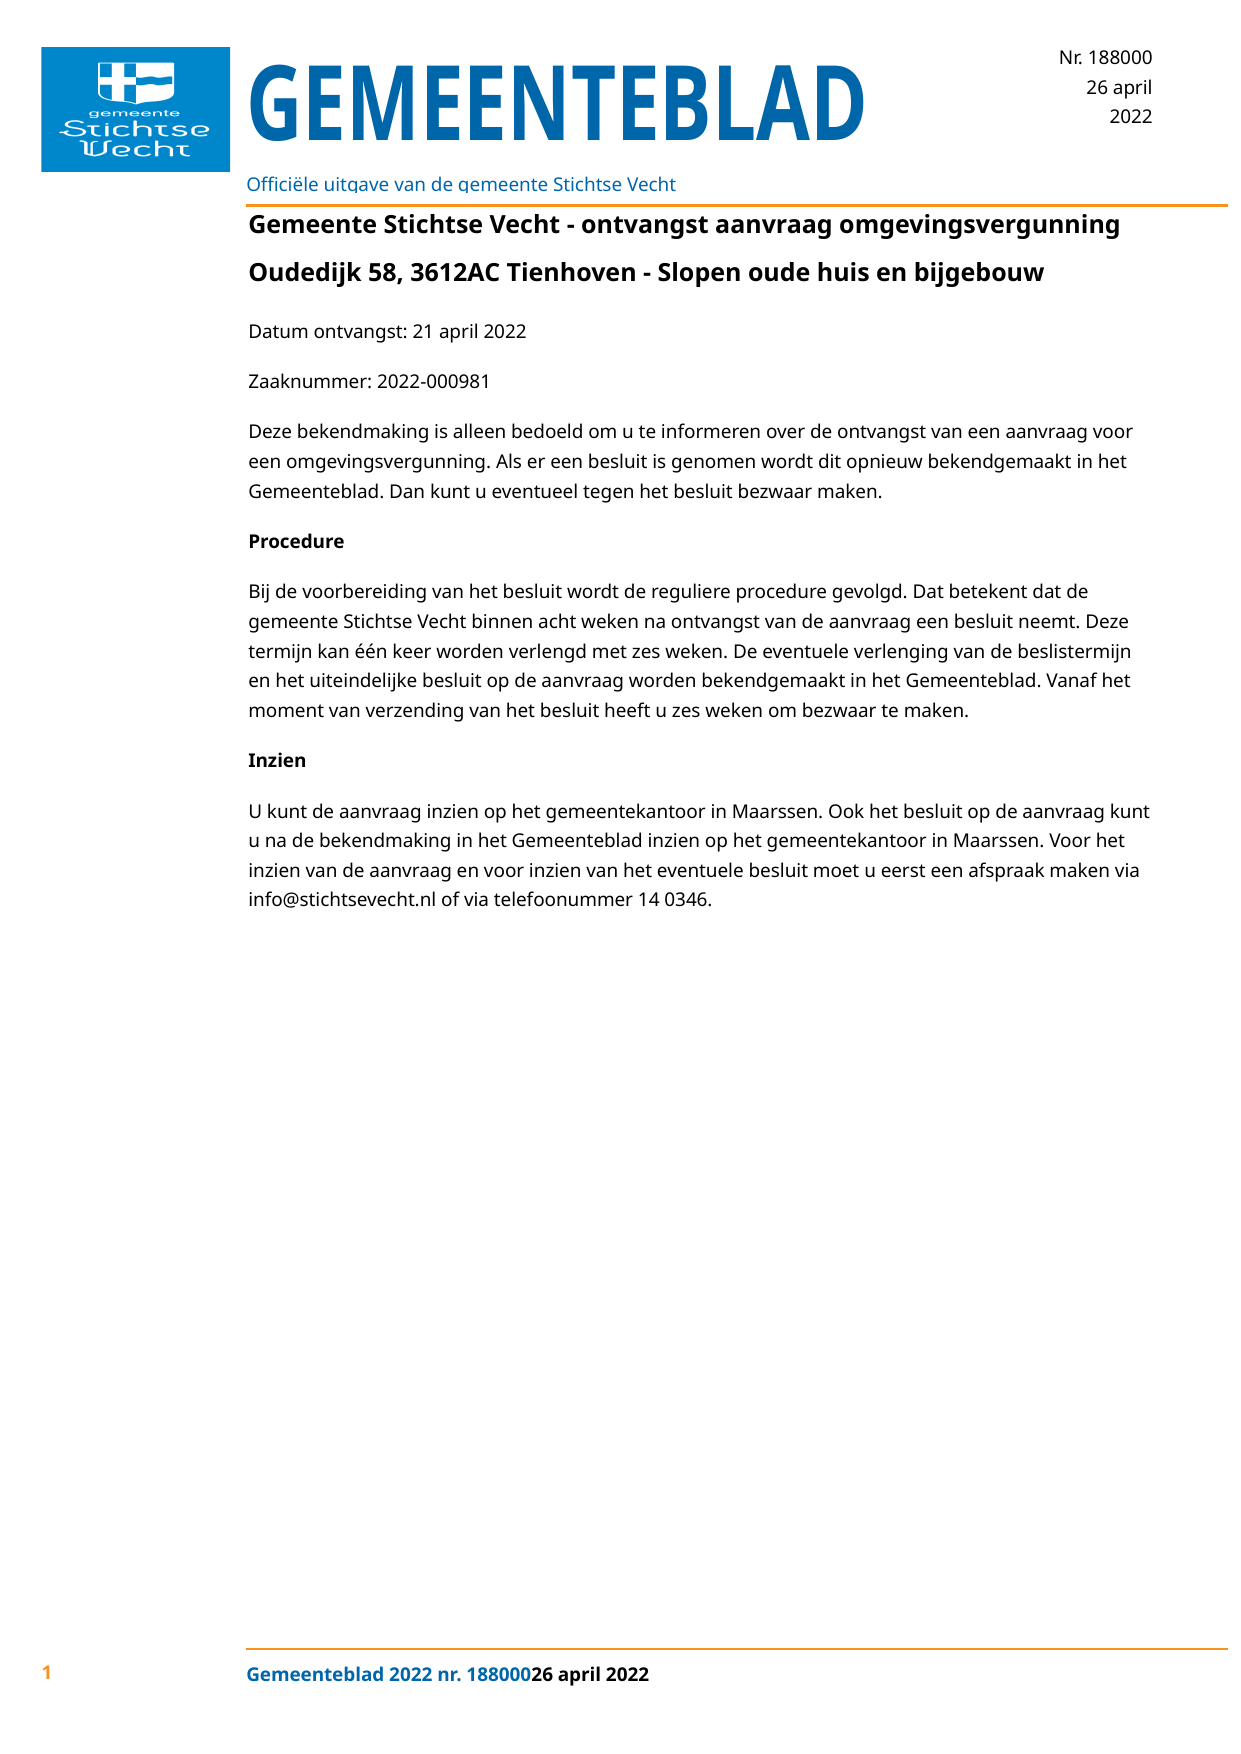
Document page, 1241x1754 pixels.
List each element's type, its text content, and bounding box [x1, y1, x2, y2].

picture [137, 63, 174, 103]
text Procedure [248, 528, 1152, 554]
text Datum ontvangst: 21 april 2022 [248, 318, 1152, 344]
text Gemeente Stichtse Vecht - ontvangst aanvraag omgevingsvergunning Oudedijk 58, 3612AC Tienhoven - Slopen oude huis en bijgebouw [248, 207, 1152, 288]
text Zaaknummer: 2022-000981 [248, 368, 1152, 394]
text Inzien [248, 747, 1152, 773]
text Deze bekendmaking is alleen bedoeld om u te informeren over de ontvangst van een aanvraag voor een omgevingsvergunning. Als er een besluit is genomen wordt dit opnieuw bekendgemaakt in het Gemeenteblad. Dan kunt u eventueel tegen het besluit bezwaar maken. [248, 419, 1152, 504]
picture [99, 63, 135, 101]
text Bij de voorbereiding van het besluit wordt de reguliere procedure gevolgd. Dat betekent dat de gemeente Stichtse Vecht binnen acht weken na ontvangst van de aanvraag een besluit neemt. Deze termijn kan één keer worden verlengd met zes weken. De eventuele verlenging van de beslistermijn en het uiteindelijke besluit op de aanvraag worden bekendgemaakt in het Gemeenteblad. Vanaf het moment van verzending van het besluit heeft u zes weken om bezwaar te maken. [248, 579, 1152, 723]
text U kunt de aanvraag inzien op het gemeentekantoor in Maarssen. Ook het besluit op de aanvraag kunt u na de bekendmaking in het Gemeenteblad inzien op het gemeentekantoor in Maarssen. Voor het inzien van de aanvraag en voor inzien van het eventuele besluit moet u eerst een afspraak maken via info@stichtsevecht.nl of via telefoonummer 14 0346. [248, 798, 1152, 912]
